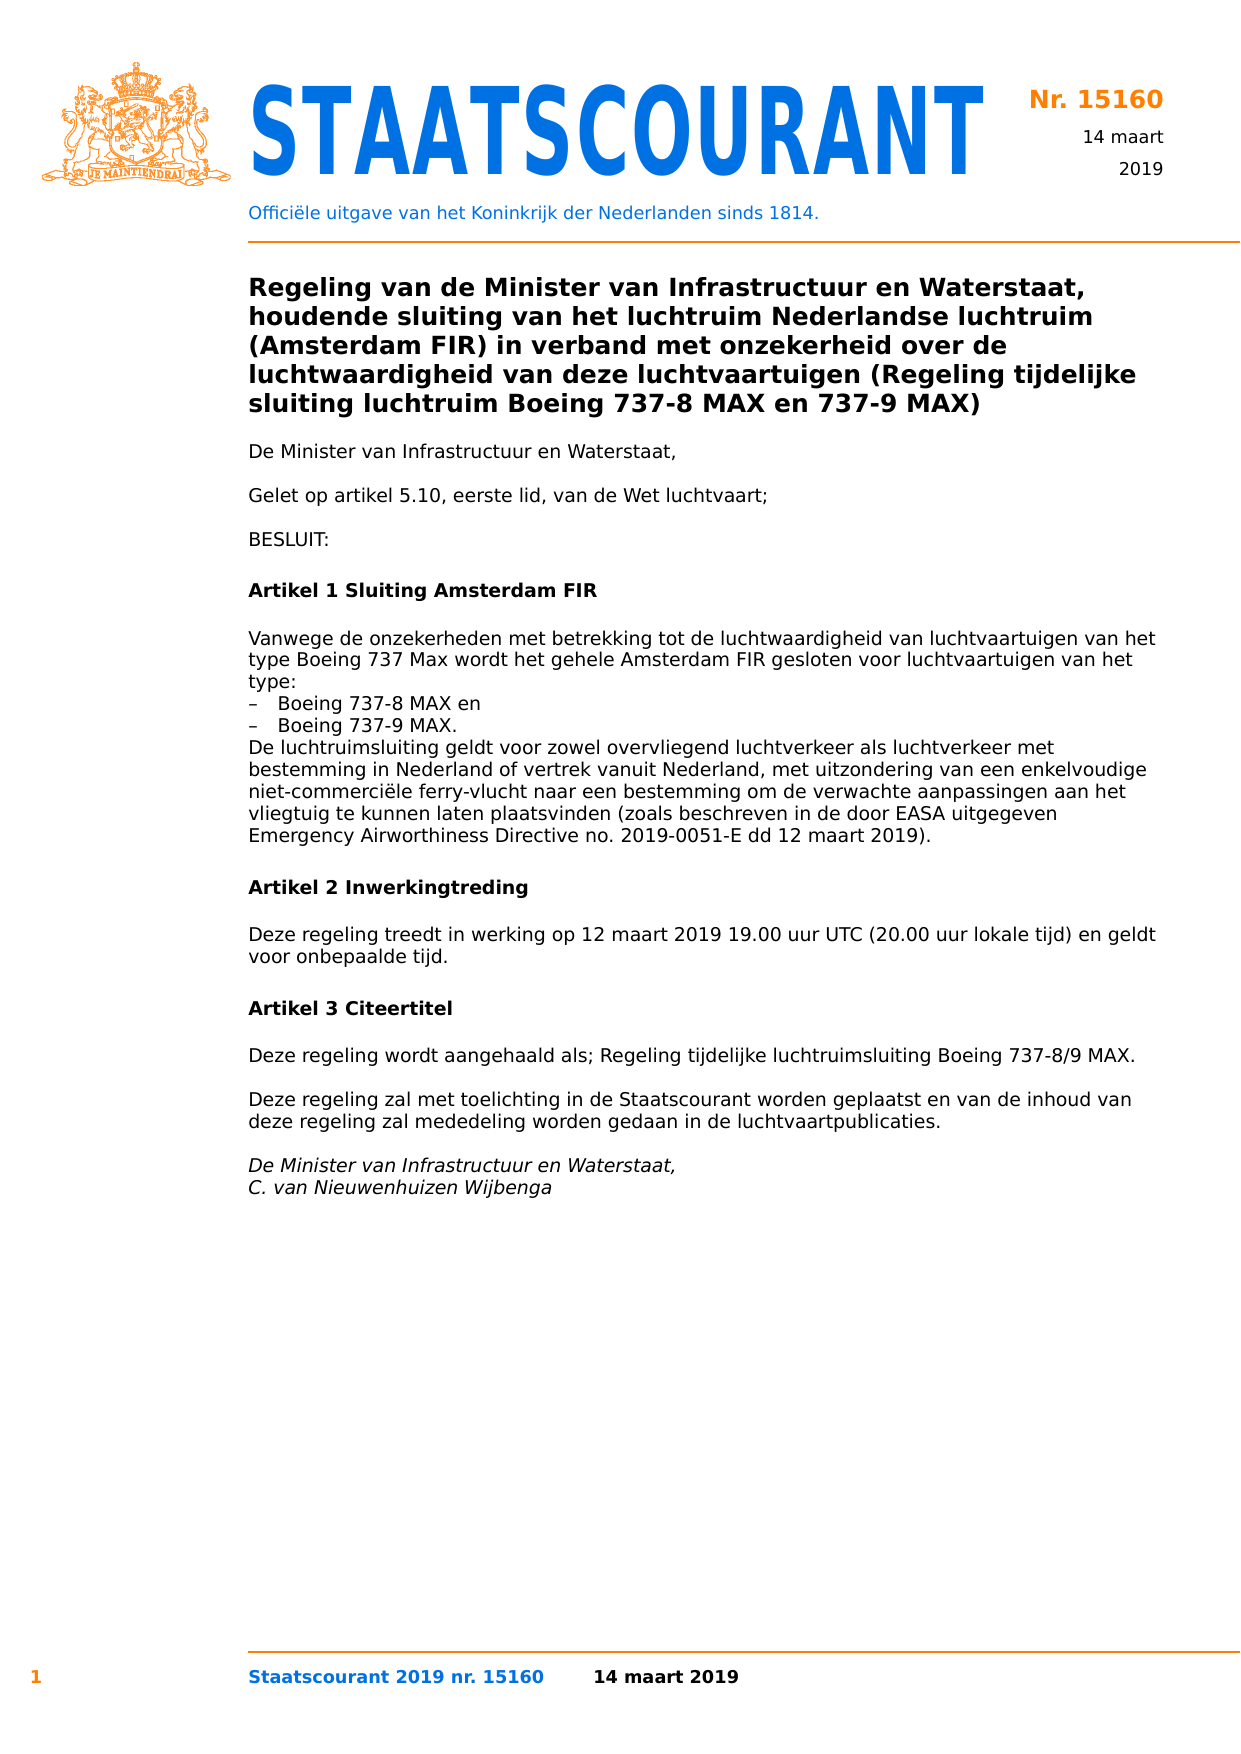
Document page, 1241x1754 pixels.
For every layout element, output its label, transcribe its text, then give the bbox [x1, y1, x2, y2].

text Deze regeling wordt aangehaald als; Regeling tijdelijke luchtruimsluiting Boeing 737-8/9 MAX. [248, 1045, 1163, 1067]
subtitle Artikel 3 Citeertitel [248, 998, 1163, 1020]
text De luchtruimsluiting geldt voor zowel overvliegend luchtverkeer als luchtverkeer met bestemming in Nederland of vertrek vanuit Nederland, met uitzondering van een enkelvoudige niet-commerciële ferry-vlucht naar een bestemming om de verwachte aanpassingen aan het vliegtuig te kunnen laten plaatsvinden (zoals beschreven in de door EASA uitgegeven Emergency Airworthiness Directive no. 2019-0051-E dd 12 maart 2019). [248, 737, 1163, 847]
text – Boeing 737-9 MAX. [248, 715, 1163, 737]
table_header Nr. 15160 [998, 62, 1240, 121]
text Deze regeling treedt in werking op 12 maart 2019 19.00 uur UTC (20.00 uur lokale tijd) en geldt voor onbepaalde tijd. [248, 924, 1163, 968]
table_header STAATSCOURANT [248, 62, 998, 203]
table_cell Officiële uitgave van het Koninkrijk der Nederlanden sinds 1814. [248, 203, 1240, 241]
text Vanwege de onzekerheden met betrekking tot de luchtwaardigheid van luchtvaartuigen van het type Boeing 737 Max wordt het gehele Amsterdam FIR gesloten voor luchtvaartuigen van het type: [248, 627, 1163, 693]
table_cell 14 maart [998, 121, 1240, 153]
text – Boeing 737-8 MAX en [248, 693, 1163, 715]
picture [41, 62, 231, 186]
table_header [25, 62, 248, 241]
text Gelet op artikel 5.10, eerste lid, van de Wet luchtvaart; [248, 484, 1163, 507]
text Deze regeling zal met toelichting in de Staatscourant worden geplaatst en van de inhoud van deze regeling zal mededeling worden gedaan in de luchtvaartpublicaties. [248, 1089, 1163, 1133]
subtitle Regeling van de Minister van Infrastructuur en Waterstaat, houdende sluiting van het luchtruim Nederlandse luchtruim (Amsterdam FIR) in verband met onzekerheid over de luchtwaardigheid van deze luchtvaartuigen (Regeling tijdelijke sluiting luchtruim Boeing 737-8 MAX en 737-9 MAX) [248, 273, 1163, 419]
text De Minister van Infrastructuur en Waterstaat, C. van Nieuwenhuizen Wijbenga [248, 1155, 1163, 1199]
subtitle Artikel 1 Sluiting Amsterdam FIR [248, 580, 1163, 602]
text BESLUIT: [248, 528, 1163, 550]
table_cell 2019 [998, 153, 1240, 203]
text De Minister van Infrastructuur en Waterstaat, [248, 441, 1163, 463]
subtitle Artikel 2 Inwerkingtreding [248, 877, 1163, 899]
